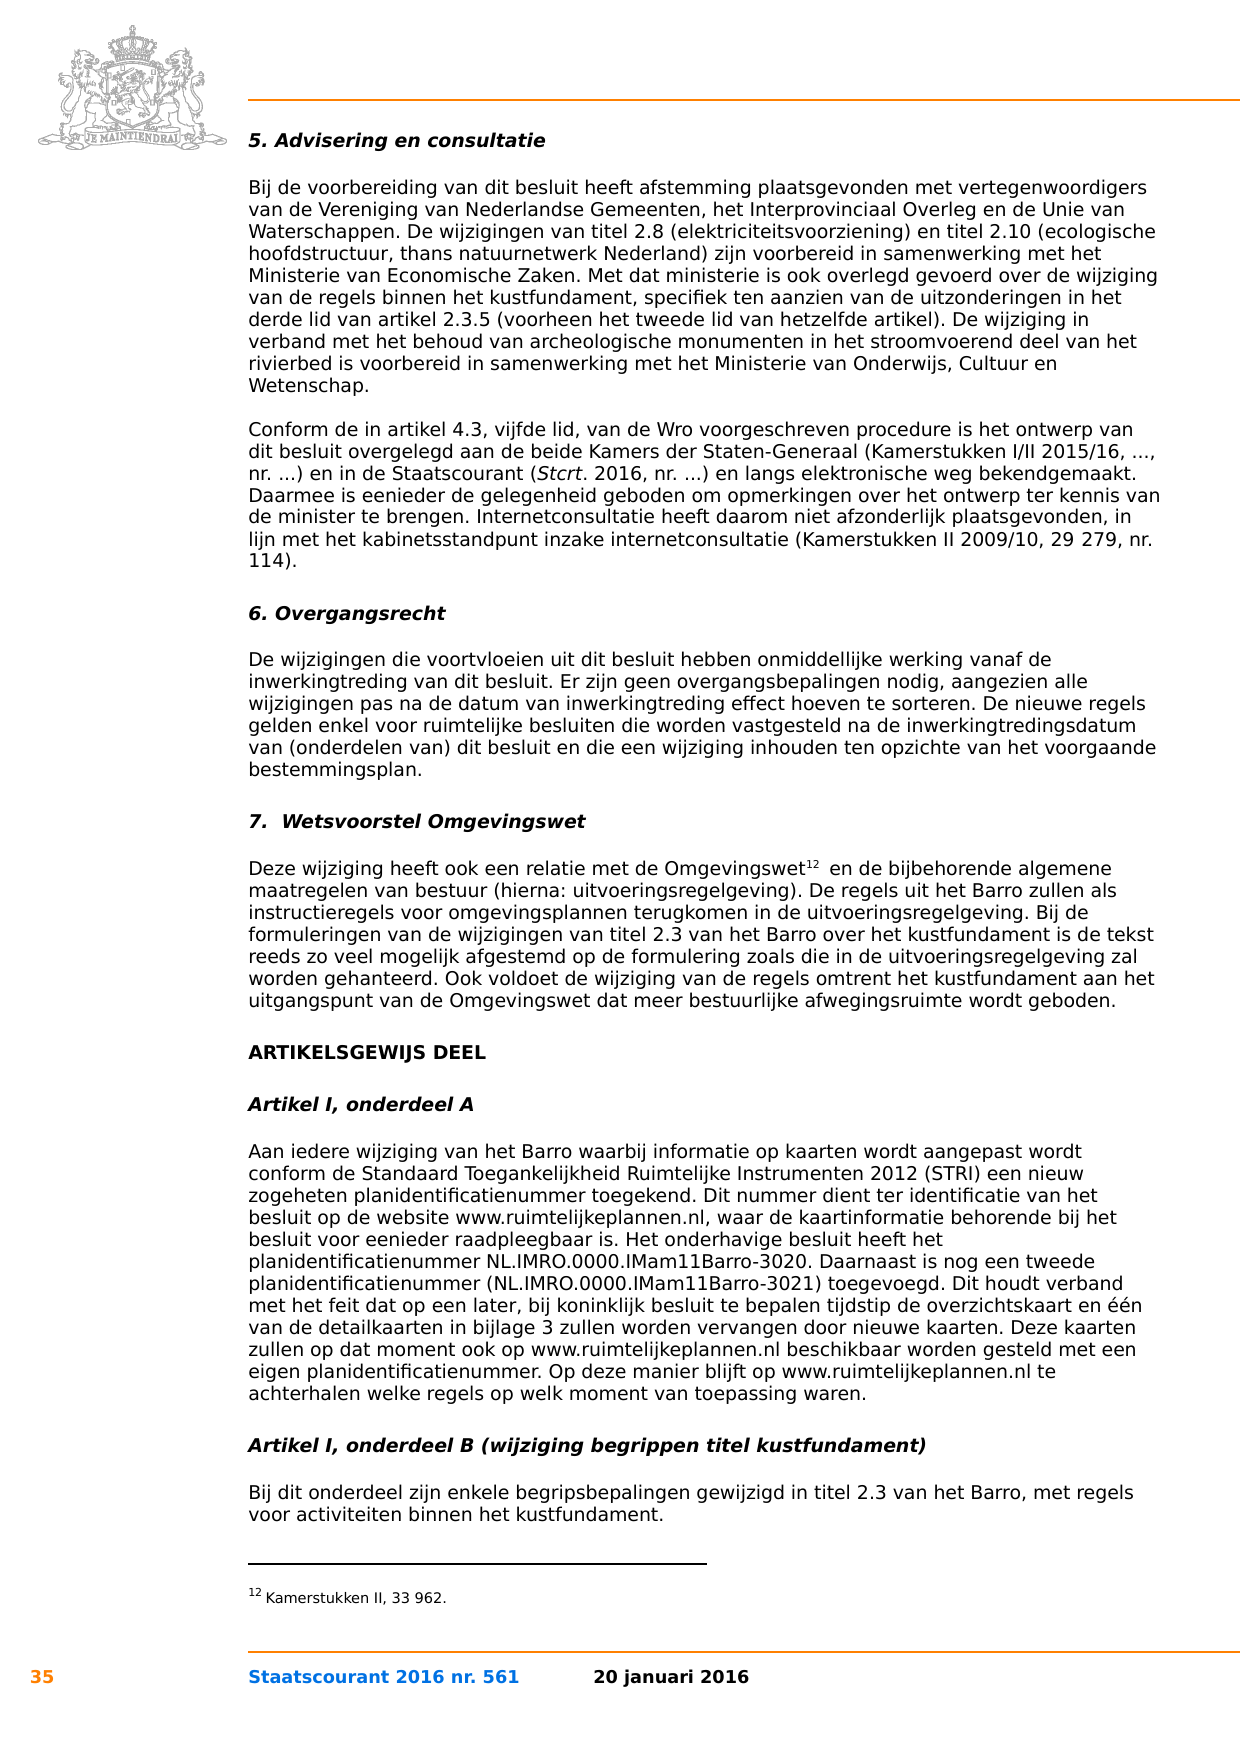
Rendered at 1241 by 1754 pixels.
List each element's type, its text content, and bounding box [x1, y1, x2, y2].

subtitle Artikel I, onderdeel A [248, 1094, 1163, 1116]
subtitle ARTIKELSGEWIJS DEEL [248, 1042, 1163, 1064]
subtitle 7. Wetsvoorstel Omgevingswet [248, 811, 1163, 833]
text Aan iedere wijziging van het Barro waarbij informatie op kaarten wordt aangepast wordt conform de Standaard Toegankelijkheid Ruimtelijke Instrumenten 2012 (STRI) een nieuw zogeheten planidentificatienummer toegekend. Dit nummer dient ter identificatie van het besluit op de website www.ruimtelijkeplannen.nl, waar de kaartinformatie behorende bij het besluit voor eenieder raadpleegbaar is. Het onderhavige besluit heeft het planidentificatienummer NL.IMRO.0000.IMam11Barro-3020. Daarnaast is nog een tweede planidentificatienummer (NL.IMRO.0000.IMam11Barro-3021) toegevoegd. Dit houdt verband met het feit dat op een later, bij koninklijk besluit te bepalen tijdstip de overzichtskaart en één van de detailkaarten in bijlage 3 zullen worden vervangen door nieuwe kaarten. Deze kaarten zullen op dat moment ook op www.ruimtelijkeplannen.nl beschikbaar worden gesteld met een eigen planidentificatienummer. Op deze manier blijft op www.ruimtelijkeplannen.nl te achterhalen welke regels op welk moment van toepassing waren. [248, 1141, 1163, 1405]
text Deze wijziging heeft ook een relatie met de Omgevingswet en de bijbehorende algemene maatregelen van bestuur (hierna: uitvoeringsregelgeving). De regels uit het Barro zullen als instructieregels voor omgevingsplannen terugkomen in de uitvoeringsregelgeving. Bij de formuleringen van de wijzigingen van titel 2.3 van het Barro over het kustfundament is de tekst reeds zo veel mogelijk afgestemd op de formulering zoals die in de uitvoeringsregelgeving zal worden gehanteerd. Ook voldoet de wijziging van de regels omtrent het kustfundament aan het uitgangspunt van de Omgevingswet dat meer bestuurlijke afwegingsruimte wordt geboden. [248, 858, 1163, 1012]
picture [38, 25, 227, 150]
text Conform de in artikel 4.3, vijfde lid, van de Wro voorgeschreven procedure is het ontwerp van dit besluit overgelegd aan de beide Kamers der Staten-Generaal (Kamerstukken I/II 2015/16, ..., nr. ...) en in de Staatscourant (Stcrt. 2016, nr. ...) en langs elektronische weg bekendgemaakt. Daarmee is eenieder de gelegenheid geboden om opmerkingen over het ontwerp ter kennis van de minister te brengen. Internetconsultatie heeft daarom niet afzonderlijk plaatsgevonden, in lijn met het kabinetsstandpunt inzake internetconsultatie (Kamerstukken II 2009/10, 29 279, nr. 114). [248, 418, 1163, 572]
text Bij de voorbereiding van dit besluit heeft afstemming plaatsgevonden met vertegenwoordigers van de Vereniging van Nederlandse Gemeenten, het Interprovinciaal Overleg en de Unie van Waterschappen. De wijzigingen van titel 2.8 (elektriciteitsvoorziening) en titel 2.10 (ecologische hoofdstructuur, thans natuurnetwerk Nederland) zijn voorbereid in samenwerking met het Ministerie van Economische Zaken. Met dat ministerie is ook overlegd gevoerd over de wijziging van de regels binnen het kustfundament, specifiek ten aanzien van de uitzonderingen in het derde lid van artikel 2.3.5 (voorheen het tweede lid van hetzelfde artikel). De wijziging in verband met het behoud van archeologische monumenten in het stroomvoerend deel van het rivierbed is voorbereid in samenwerking met het Ministerie van Onderwijs, Cultuur en Wetenschap. [248, 177, 1163, 397]
subtitle 5. Advisering en consultatie [248, 130, 1163, 152]
text De wijzigingen die voortvloeien uit dit besluit hebben onmiddellijke werking vanaf de inwerkingtreding van dit besluit. Er zijn geen overgangsbepalingen nodig, aangezien alle wijzigingen pas na de datum van inwerkingtreding effect hoeven te sorteren. De nieuwe regels gelden enkel voor ruimtelijke besluiten die worden vastgesteld na de inwerkingtredingsdatum van (onderdelen van) dit besluit en die een wijziging inhouden ten opzichte van het voorgaande bestemmingsplan. [248, 649, 1163, 781]
subtitle Artikel I, onderdeel B (wijziging begrippen titel kustfundament) [248, 1435, 1163, 1457]
subtitle 6. Overgangsrecht [248, 602, 1163, 624]
text Kamerstukken II, 33 962. [248, 1586, 1163, 1608]
text Bij dit onderdeel zijn enkele begripsbepalingen gewijzigd in titel 2.3 van het Barro, met regels voor activiteiten binnen het kustfundament. [248, 1482, 1163, 1526]
